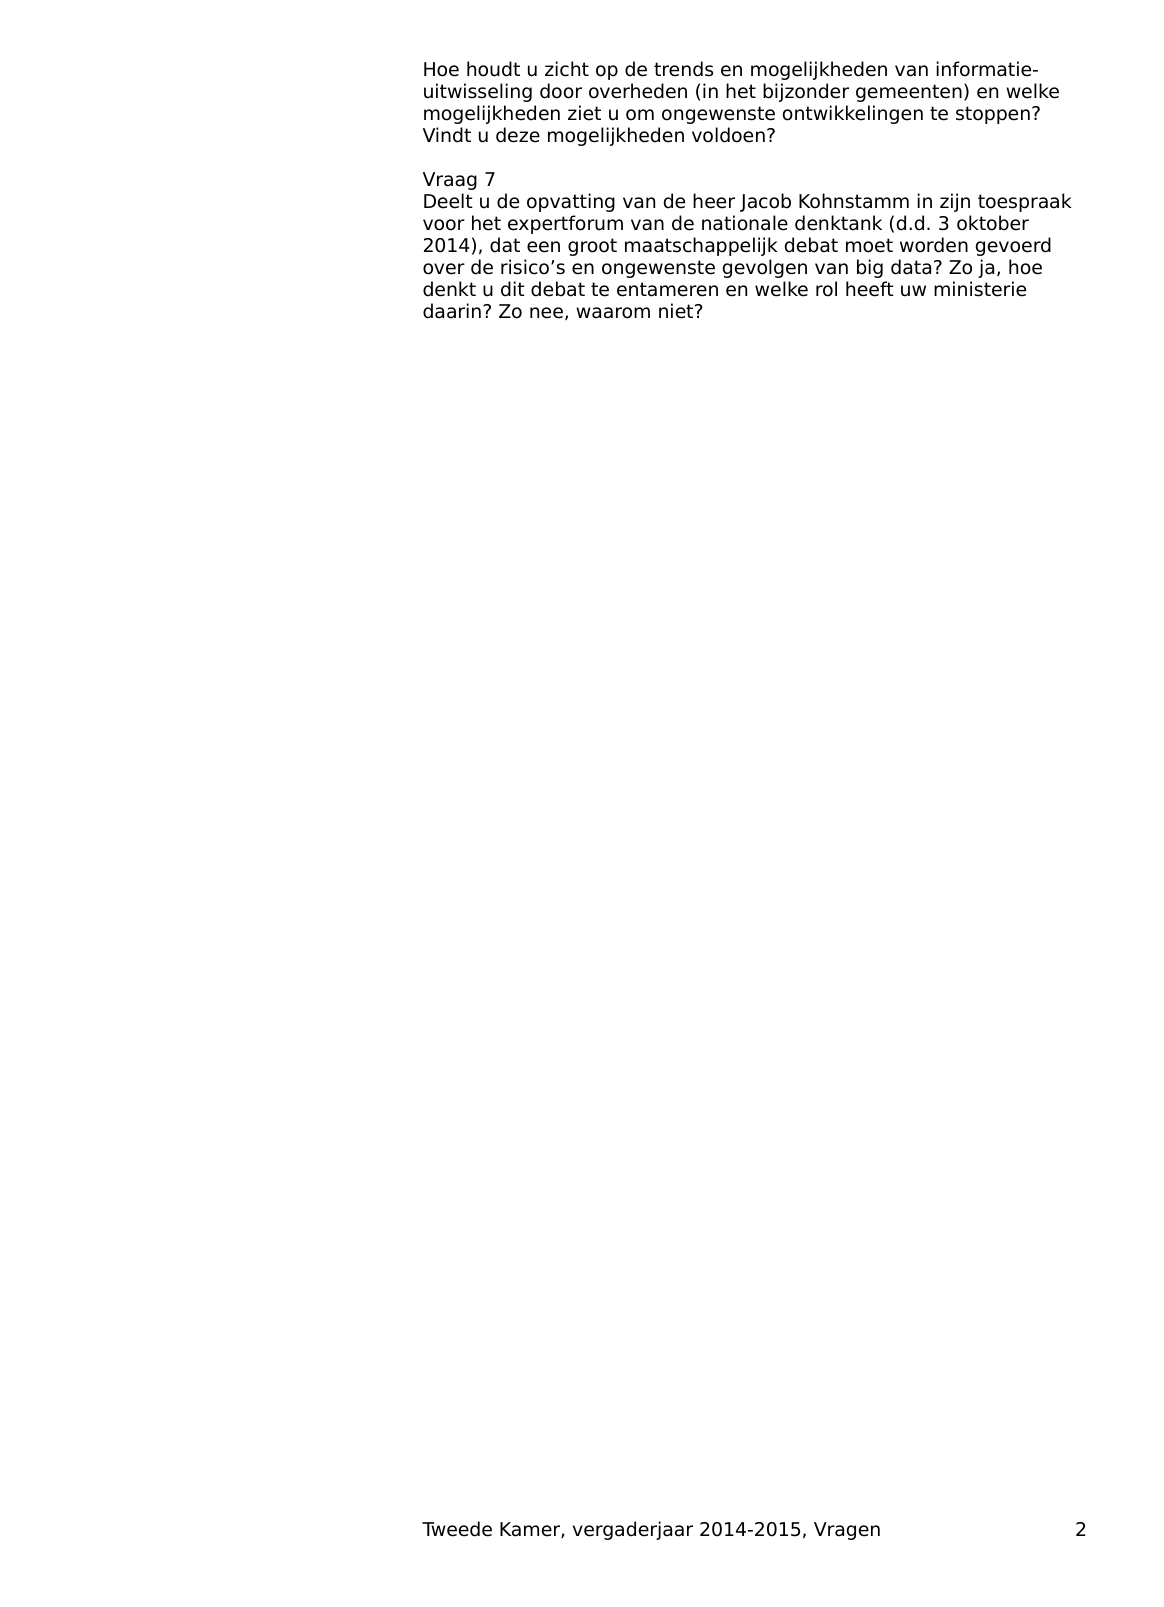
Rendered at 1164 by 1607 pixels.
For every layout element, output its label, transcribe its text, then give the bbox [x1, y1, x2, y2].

text Deelt u de opvatting van de heer Jacob Kohnstamm in zijn toespraak voor het expertforum van de nationale denktank (d.d. 3 oktober 2014), dat een groot maatschappelijk debat moet worden gevoerd over de risico’s en ongewenste gevolgen van big data? Zo ja, hoe denkt u dit debat te entameren en welke rol heeft uw ministerie daarin? Zo nee, waarom niet? [422, 191, 1087, 323]
text Hoe houdt u zicht op de trends en mogelijkheden van informatie-uitwisseling door overheden (in het bijzonder gemeenten) en welke mogelijkheden ziet u om ongewenste ontwikkelingen te stoppen? Vindt u deze mogelijkheden voldoen? [422, 59, 1087, 147]
text Vraag 7 [422, 169, 1087, 191]
